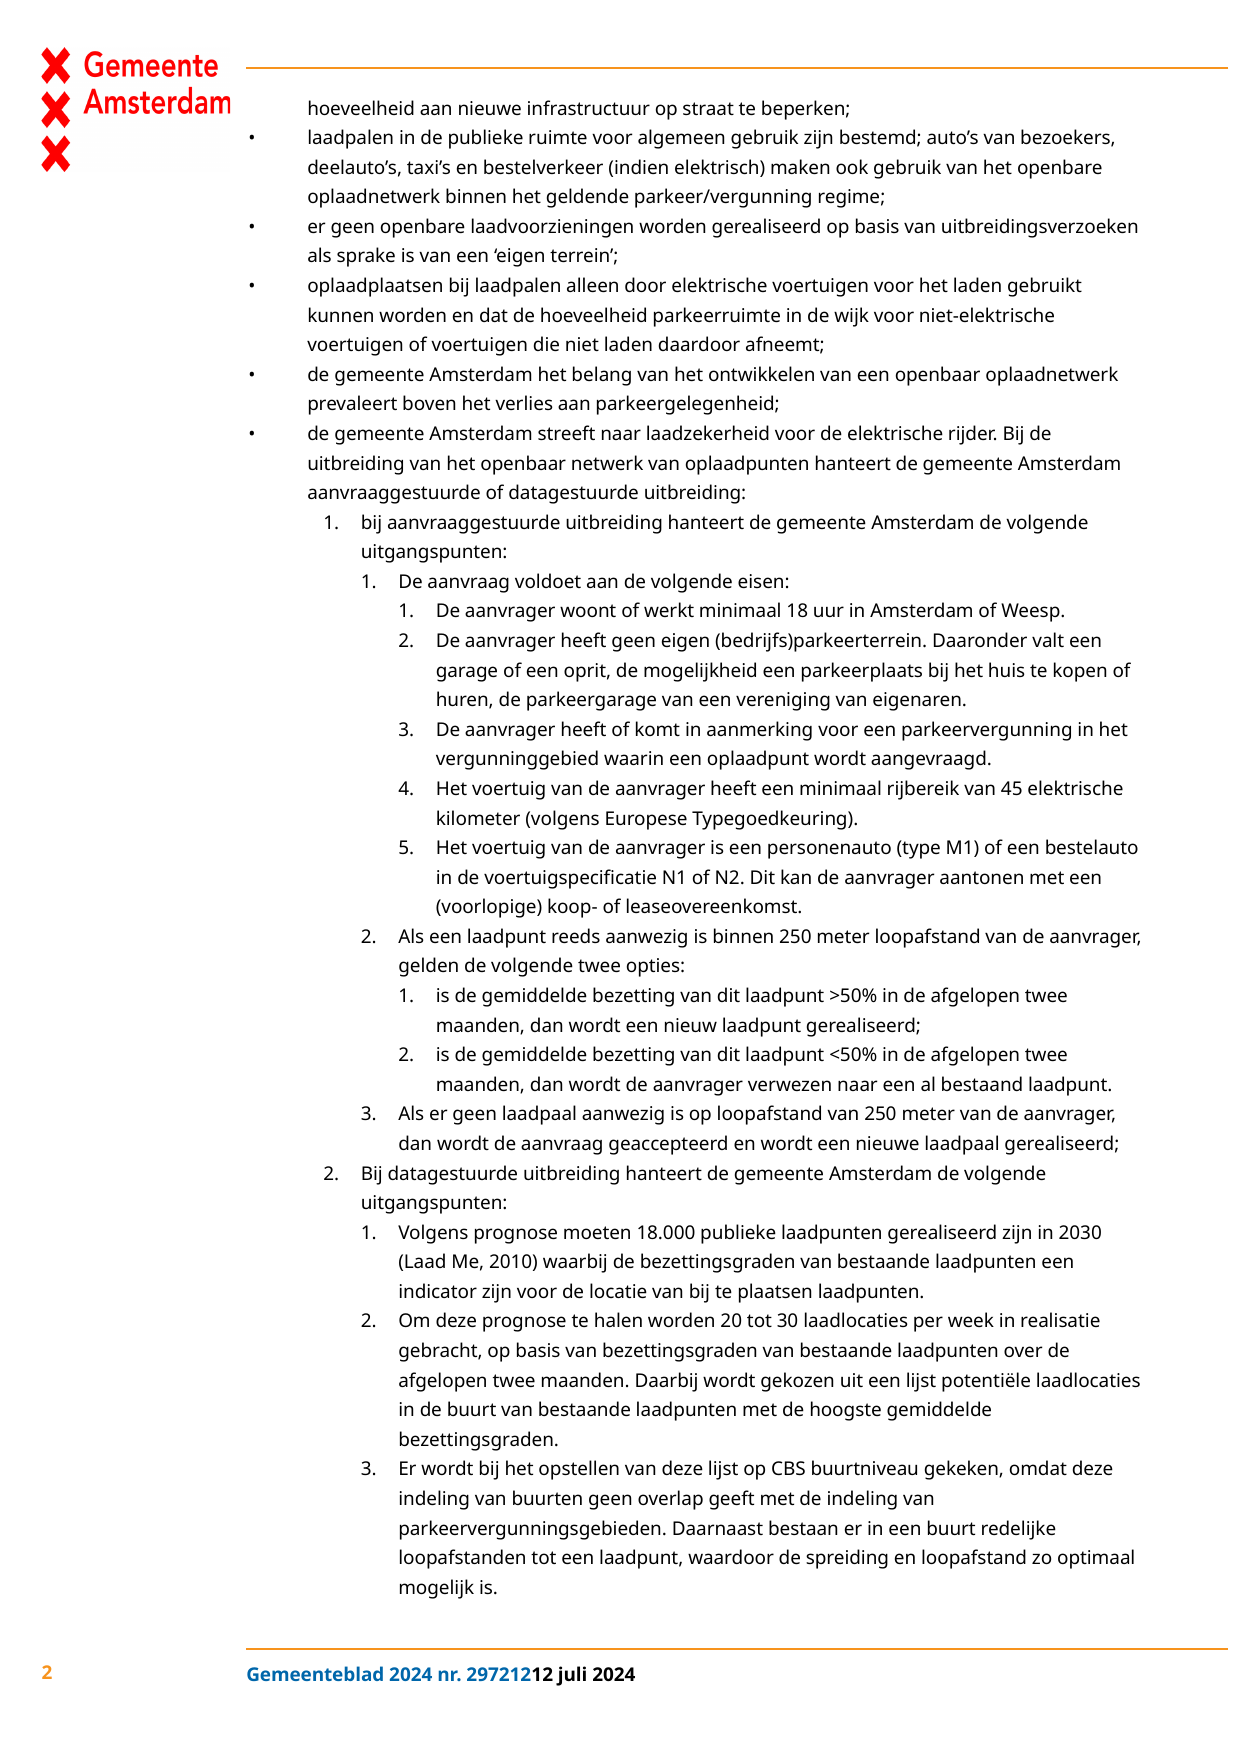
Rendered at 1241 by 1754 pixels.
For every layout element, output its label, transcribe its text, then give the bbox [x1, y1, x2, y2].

list bij aanvraaggestuurde uitbreiding hanteert de gemeente Amsterdam de volgende uitgangspunten: [323, 509, 1152, 564]
list is de gemiddelde bezetting van dit laadpunt <50% in de afgelopen twee maanden, dan wordt de aanvrager verwezen naar een al bestaand laadpunt. [398, 1041, 1152, 1097]
list hoeveelheid aan nieuwe infrastructuur op straat te beperken; [248, 95, 1152, 121]
picture [41, 47, 231, 172]
list De aanvraag voldoet aan de volgende eisen: [361, 568, 1152, 594]
list De aanvrager woont of werkt minimaal 18 uur in Amsterdam of Weesp. [398, 598, 1152, 623]
list laadpalen in de publieke ruimte voor algemeen gebruik zijn bestemd; auto’s van bezoekers, deelauto’s, taxi’s en bestelverkeer (indien elektrisch) maken ook gebruik van het openbare oplaadnetwerk binnen het geldende parkeer/vergunning regime; [248, 124, 1152, 209]
list er geen openbare laadvoorzieningen worden gerealiseerd op basis van uitbreidingsverzoeken als sprake is van een ‘eigen terrein’; [248, 213, 1152, 268]
list Als er geen laadpaal aanwezig is op loopafstand van 250 meter van de aanvrager, dan wordt de aanvraag geaccepteerd en wordt een nieuwe laadpaal gerealiseerd; [361, 1101, 1152, 1156]
list Het voertuig van de aanvrager heeft een minimaal rijbereik van 45 elektrische kilometer (volgens Europese Typegoedkeuring). [398, 775, 1152, 831]
list oplaadplaatsen bij laadpalen alleen door elektrische voertuigen voor het laden gebruikt kunnen worden en dat de hoeveelheid parkeerruimte in de wijk voor niet-elektrische voertuigen of voertuigen die niet laden daardoor afneemt; [248, 272, 1152, 357]
list de gemeente Amsterdam streeft naar laadzekerheid voor de elektrische rijder. Bij de uitbreiding van het openbaar netwerk van oplaadpunten hanteert de gemeente Amsterdam aanvraaggestuurde of datagestuurde uitbreiding: [248, 420, 1152, 505]
list Bij datagestuurde uitbreiding hanteert de gemeente Amsterdam de volgende uitgangspunten: [323, 1160, 1152, 1215]
list Er wordt bij het opstellen van deze lijst op CBS buurtniveau gekeken, omdat deze indeling van buurten geen overlap geeft met de indeling van parkeervergunningsgebieden. Daarnaast bestaan er in een buurt redelijke loopafstanden tot een laadpunt, waardoor de spreiding en loopafstand zo optimaal mogelijk is. [361, 1456, 1152, 1600]
list de gemeente Amsterdam het belang van het ontwikkelen van een openbaar oplaadnetwerk prevaleert boven het verlies aan parkeergelegenheid; [248, 361, 1152, 416]
list is de gemiddelde bezetting van dit laadpunt >50% in de afgelopen twee maanden, dan wordt een nieuw laadpunt gerealiseerd; [398, 982, 1152, 1038]
list Als een laadpunt reeds aanwezig is binnen 250 meter loopafstand van de aanvrager, gelden de volgende twee opties: [361, 923, 1152, 978]
list Volgens prognose moeten 18.000 publieke laadpunten gerealiseerd zijn in 2030 (Laad Me, 2010) waarbij de bezettingsgraden van bestaande laadpunten een indicator zijn voor de locatie van bij te plaatsen laadpunten. [361, 1219, 1152, 1304]
list Om deze prognose te halen worden 20 tot 30 laadlocaties per week in realisatie gebracht, op basis van bezettingsgraden van bestaande laadpunten over de afgelopen twee maanden. Daarbij wordt gekozen uit een lijst potentiële laadlocaties in de buurt van bestaande laadpunten met de hoogste gemiddelde bezettingsgraden. [361, 1308, 1152, 1452]
list De aanvrager heeft of komt in aanmerking voor een parkeervergunning in het vergunninggebied waarin een oplaadpunt wordt aangevraagd. [398, 716, 1152, 771]
list De aanvrager heeft geen eigen (bedrijfs)parkeerterrein. Daaronder valt een garage of een oprit, de mogelijkheid een parkeerplaats bij het huis te kopen of huren, de parkeergarage van een vereniging van eigenaren. [398, 627, 1152, 712]
list Het voertuig van de aanvrager is een personenauto (type M1) of een bestelauto in de voertuigspecificatie N1 of N2. Dit kan de aanvrager aantonen met een (voorlopige) koop- of leaseovereenkomst. [398, 834, 1152, 919]
